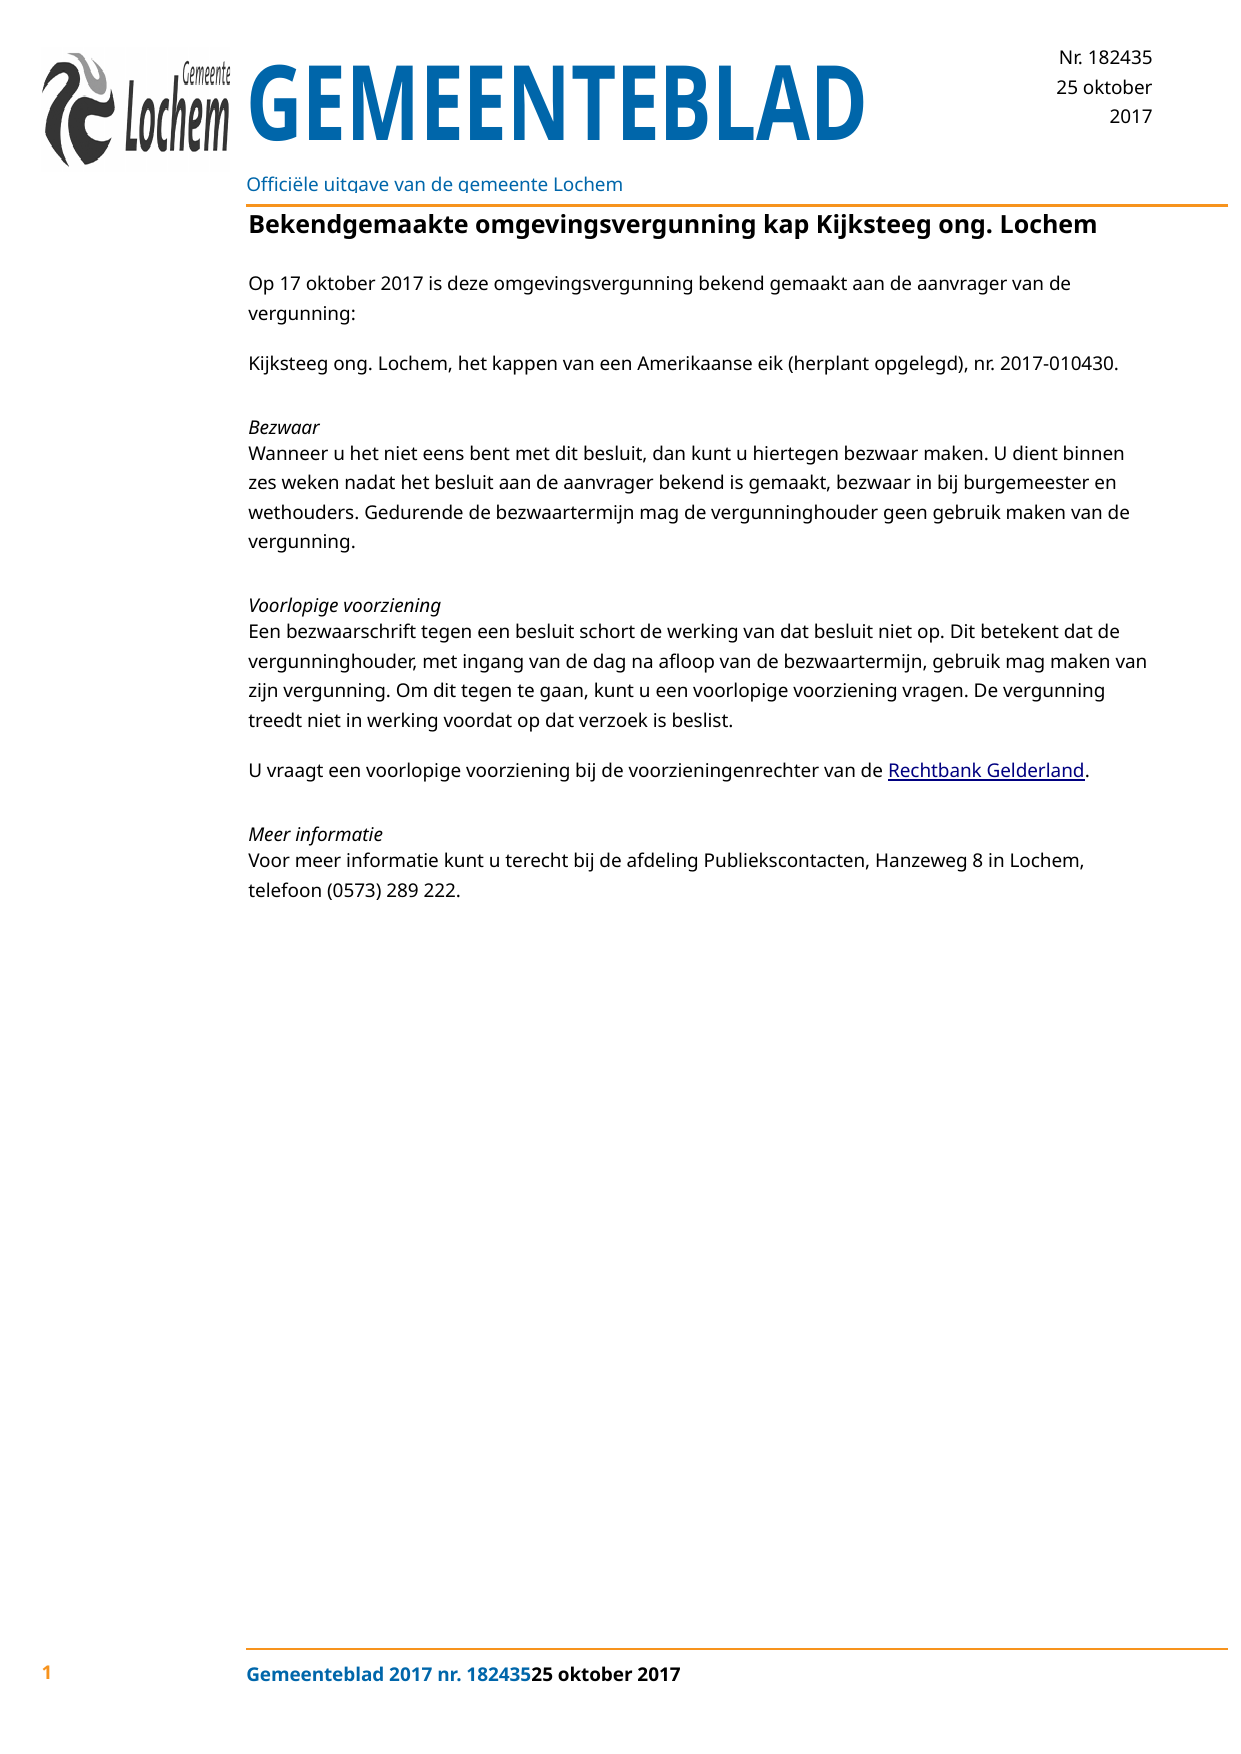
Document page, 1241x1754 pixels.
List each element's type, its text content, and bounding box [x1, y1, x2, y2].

text Wanneer u het niet eens bent met dit besluit, dan kunt u hiertegen bezwaar maken. U dient binnen zes weken nadat het besluit aan de aanvrager bekend is gemaakt, bezwaar in bij burgemeester en wethouders. Gedurende de bezwaartermijn mag de vergunninghouder geen gebruik maken van de vergunning. [248, 440, 1152, 554]
text Voor meer informatie kunt u terecht bij de afdeling Publiekscontacten, Hanzeweg 8 in Lochem, telefoon (0573) 289 222. [248, 847, 1152, 903]
text Bezwaar [248, 414, 1152, 440]
text Op 17 oktober 2017 is deze omgevingsvergunning bekend gemaakt aan de aanvrager van de vergunning: [248, 270, 1152, 326]
text Meer informatie [248, 822, 1152, 847]
text Een bezwaarschrift tegen een besluit schort de werking van dat besluit niet op. Dit betekent dat de vergunninghouder, met ingang van de dag na afloop van de bezwaartermijn, gebruik mag maken van zijn vergunning. Om dit tegen te gaan, kunt u een voorlopige voorziening vragen. De vergunning treedt niet in werking voordat op dat verzoek is beslist. [248, 618, 1152, 733]
text Voorlopige voorziening [248, 593, 1152, 618]
text Bekendgemaakte omgevingsvergunning kap Kijksteeg ong. Lochem [248, 207, 1152, 241]
text U vraagt een voorlopige voorziening bij de voorzieningenrechter van de Rechtbank Gelderland. [248, 758, 1152, 783]
text Kijksteeg ong. Lochem, het kappen van een Amerikaanse eik (herplant opgelegd), nr. 2017-010430. [248, 350, 1152, 376]
picture [41, 47, 231, 172]
